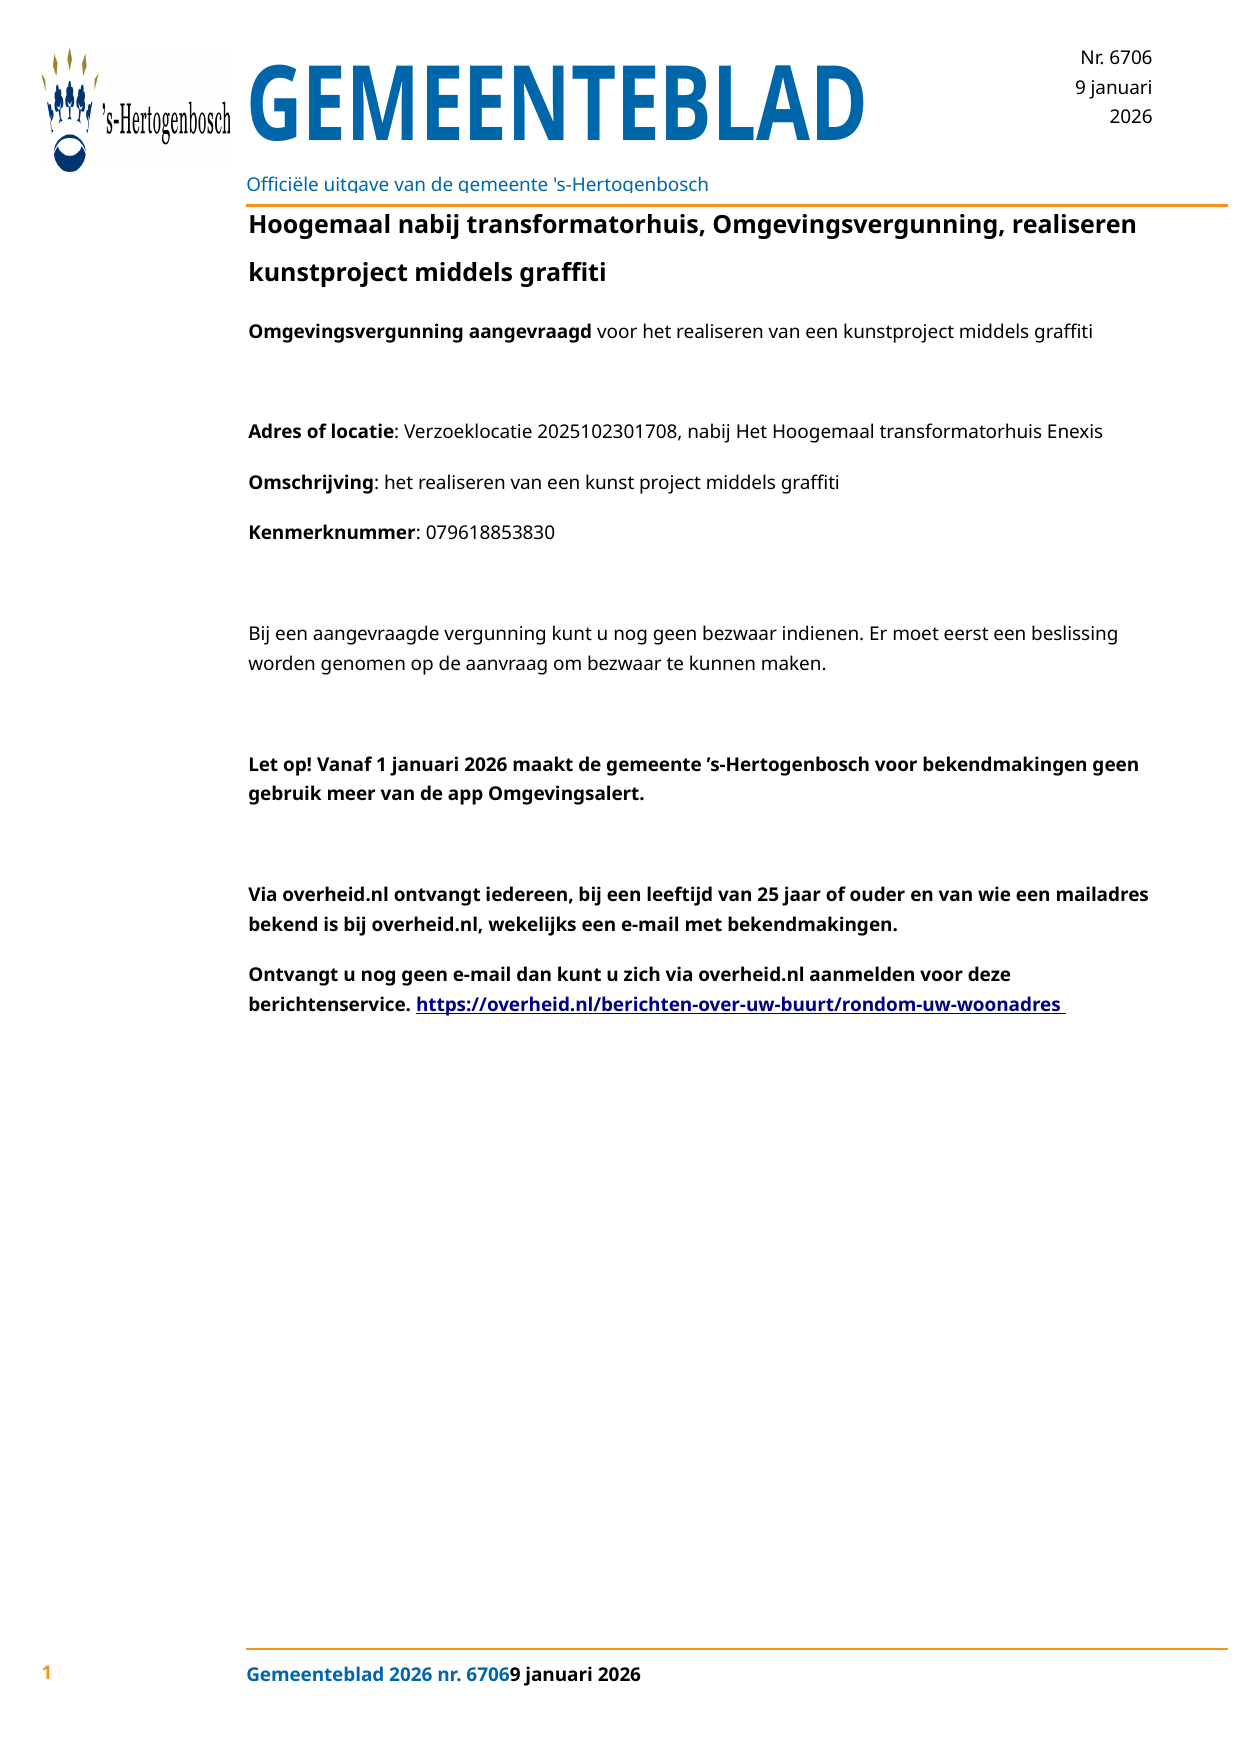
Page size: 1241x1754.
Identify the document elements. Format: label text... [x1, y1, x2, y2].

text Omgevingsvergunning aangevraagd voor het realiseren van een kunstproject middels graffiti [248, 318, 1152, 344]
text Bij een aangevraagde vergunning kunt u nog geen bezwaar indienen. Er moet eerst een beslissing worden genomen op de aanvraag om bezwaar te kunnen maken. [248, 620, 1152, 676]
text Omschrijving: het realiseren van een kunst project middels graffiti [248, 469, 1152, 495]
text Hoogemaal nabij transformatorhuis, Omgevingsvergunning, realiseren kunstproject middels graffiti [248, 207, 1152, 288]
text Via overheid.nl ontvangt iedereen, bij een leeftijd van 25 jaar of ouder en van wie een mailadres bekend is bij overheid.nl, wekelijks een e-mail met bekendmakingen. [248, 881, 1152, 937]
picture [41, 47, 231, 172]
text Adres of locatie: Verzoeklocatie 2025102301708, nabij Het Hoogemaal transformatorhuis Enexis [248, 419, 1152, 444]
text Let op! Vanaf 1 januari 2026 maakt de gemeente ’s-Hertogenbosch voor bekendmakingen geen gebruik meer van de app Omgevingsalert. [248, 751, 1152, 806]
text Ontvangt u nog geen e-mail dan kunt u zich via overheid.nl aanmelden voor deze berichtenservice. https://overheid.nl/berichten-over-uw-buurt/rondom-uw-woonadres [248, 961, 1152, 1017]
text Kenmerknummer: 079618853830 [248, 519, 1152, 545]
